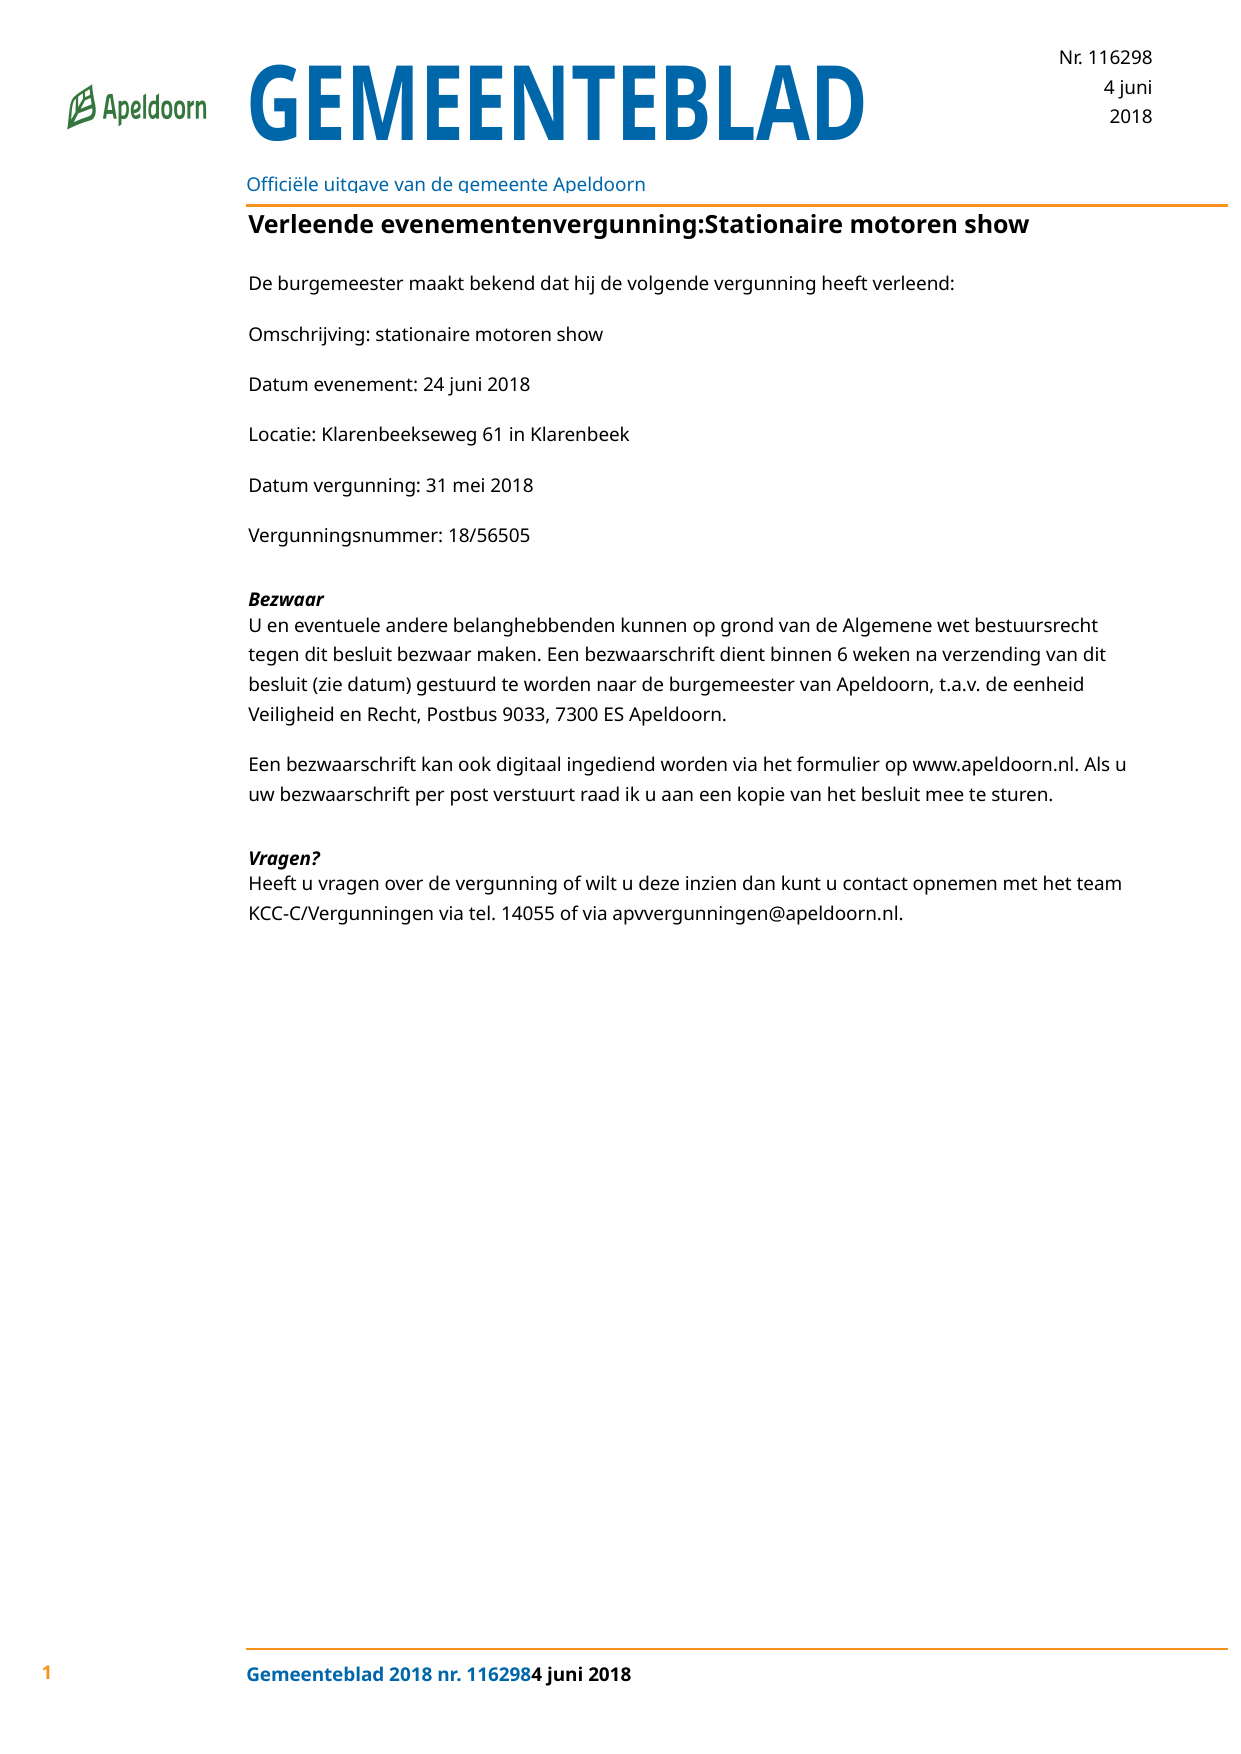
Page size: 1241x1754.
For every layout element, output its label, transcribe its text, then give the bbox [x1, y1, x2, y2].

text Bezwaar [248, 586, 1152, 612]
text Vragen? [248, 845, 1152, 871]
text Datum vergunning: 31 mei 2018 [248, 472, 1152, 498]
text Een bezwaarschrift kan ook digitaal ingediend worden via het formulier op www.apeldoorn.nl. Als u uw bezwaarschrift per post verstuurt raad ik u aan een kopie van het besluit mee te sturen. [248, 751, 1152, 807]
text Vergunningsnummer: 18/56505 [248, 522, 1152, 548]
text U en eventuele andere belanghebbenden kunnen op grond van de Algemene wet bestuursrecht tegen dit besluit bezwaar maken. Een bezwaarschrift dient binnen 6 weken na verzending van dit besluit (zie datum) gestuurd te worden naar de burgemeester van Apeldoorn, t.a.v. de eenheid Veiligheid en Recht, Postbus 9033, 7300 ES Apeldoorn. [248, 612, 1152, 727]
text De burgemeester maakt bekend dat hij de volgende vergunning heeft verleend: [248, 270, 1152, 296]
text Locatie: Klarenbeekseweg 61 in Klarenbeek [248, 422, 1152, 447]
text Datum evenement: 24 juni 2018 [248, 371, 1152, 397]
picture [41, 47, 231, 172]
text Omschrijving: stationaire motoren show [248, 321, 1152, 346]
text Verleende evenementenvergunning:Stationaire motoren show [248, 207, 1152, 241]
text Heeft u vragen over de vergunning of wilt u deze inzien dan kunt u contact opnemen met het team KCC-C/Vergunningen via tel. 14055 of via apvvergunningen@apeldoorn.nl. [248, 871, 1152, 926]
